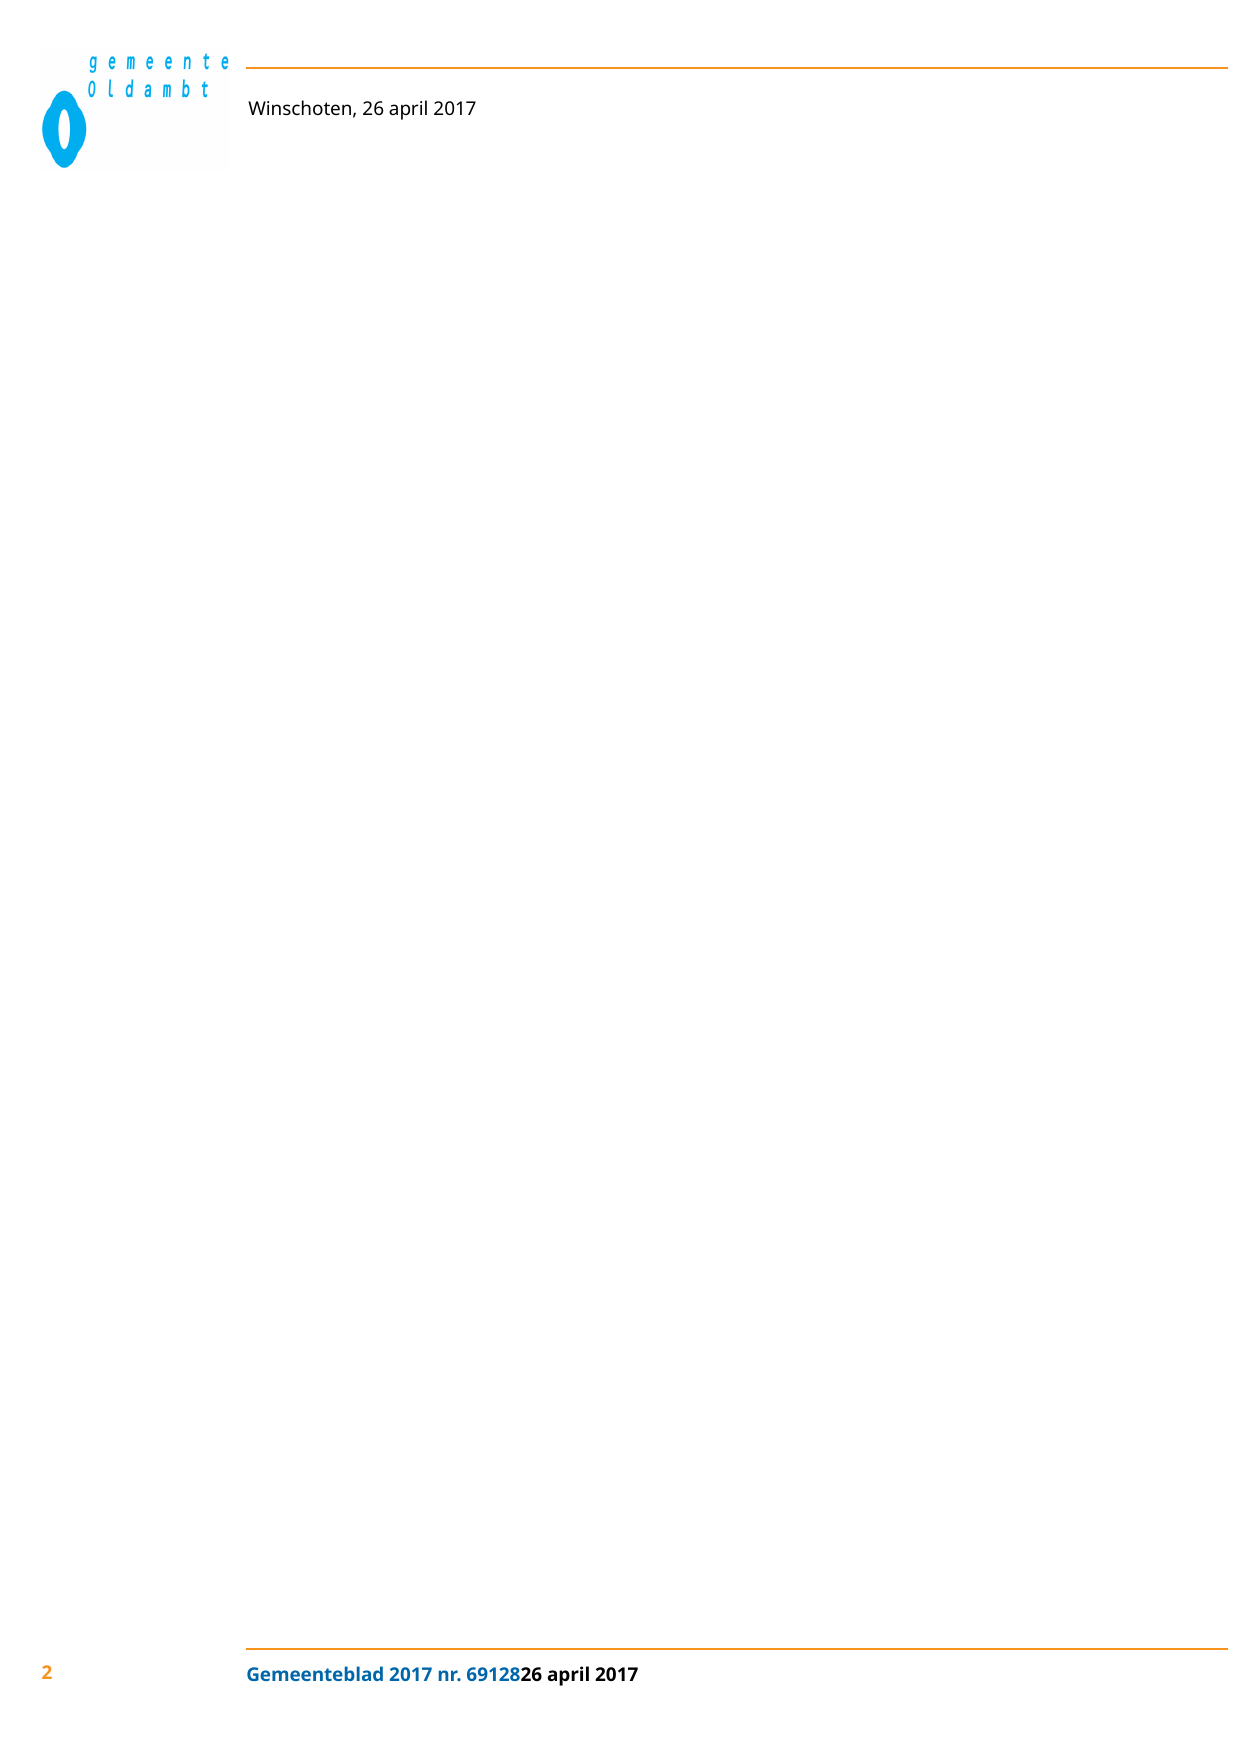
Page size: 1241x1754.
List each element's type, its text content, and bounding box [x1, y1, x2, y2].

text Winschoten, 26 april 2017 [248, 95, 1152, 121]
picture [41, 47, 231, 172]
